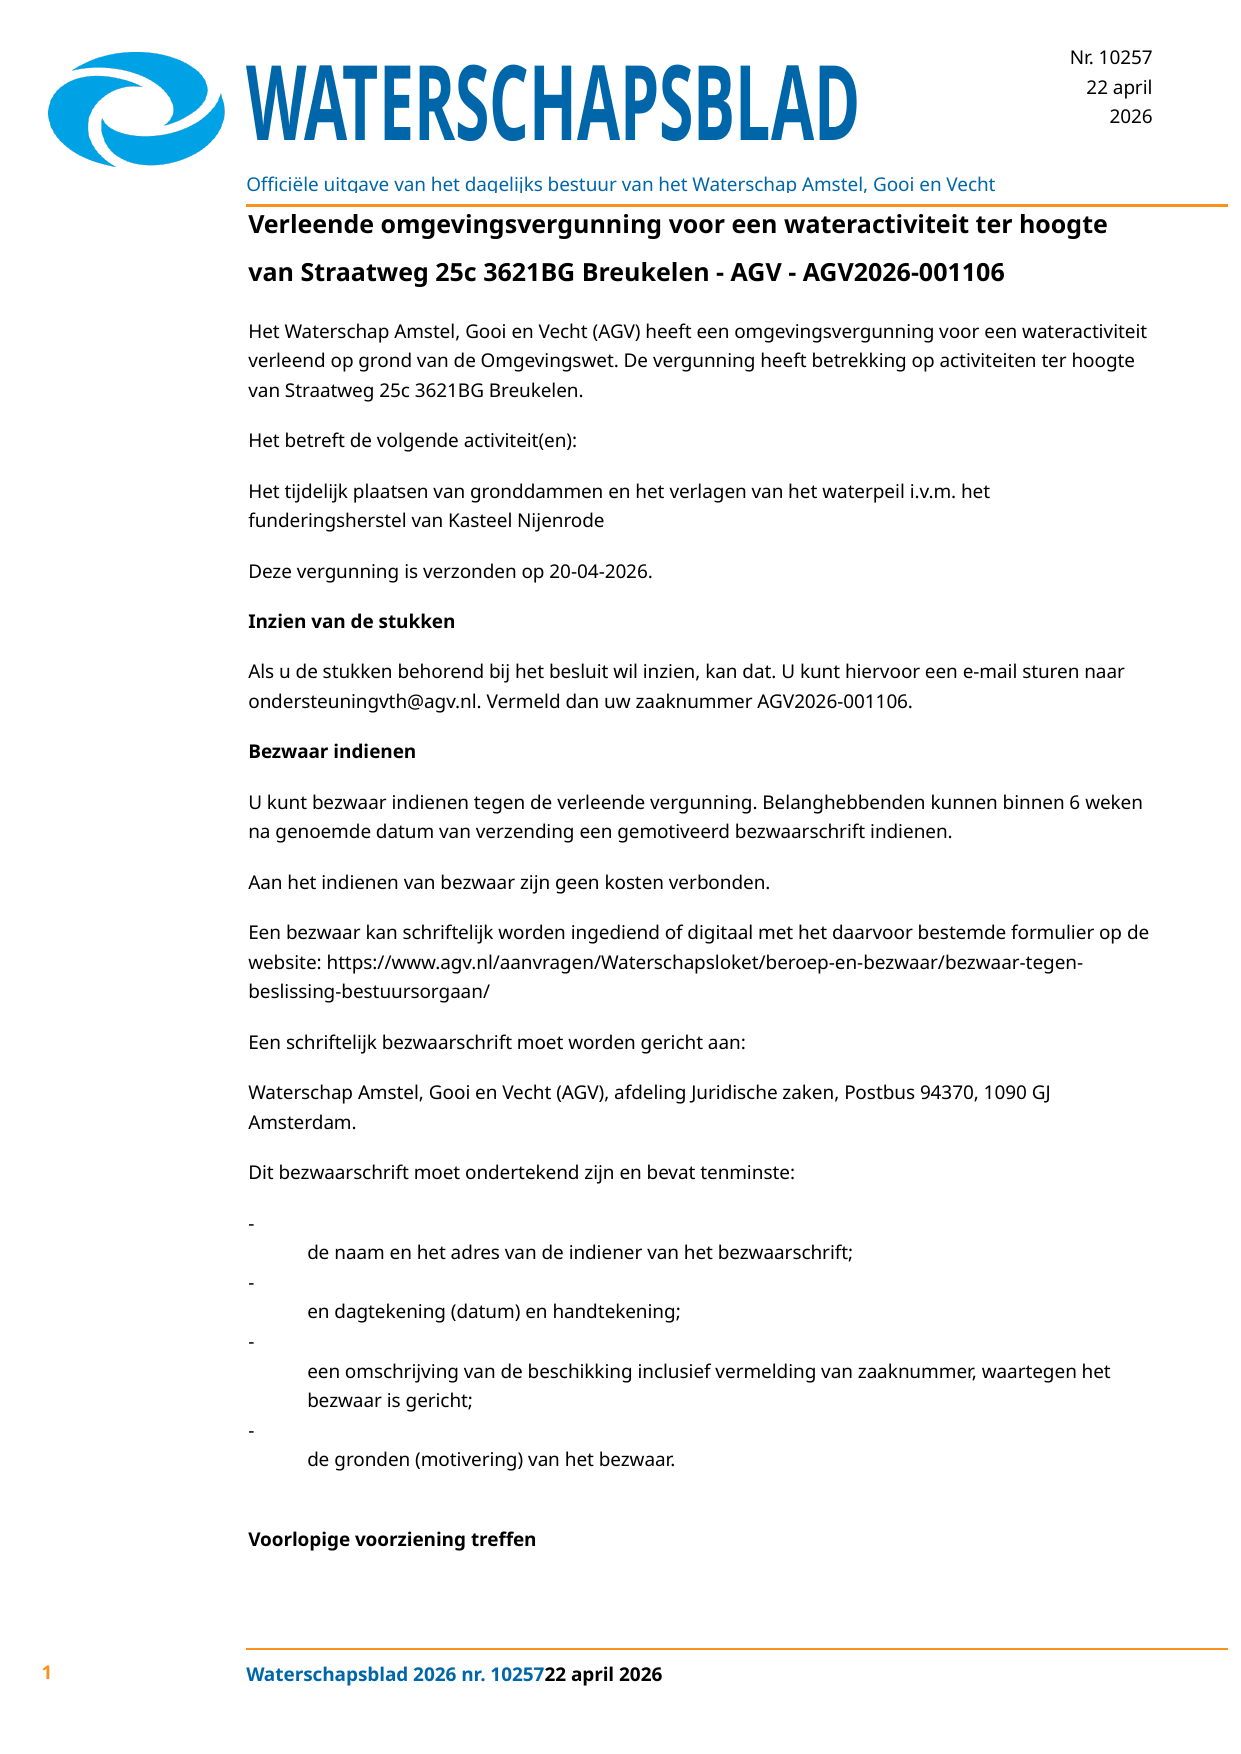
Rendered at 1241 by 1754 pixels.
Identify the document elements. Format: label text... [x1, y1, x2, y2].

text Dit bezwaarschrift moet ondertekend zijn en bevat tenminste: [248, 1159, 1152, 1185]
text Verleende omgevingsvergunning voor een wateractiviteit ter hoogte van Straatweg 25c 3621BG Breukelen - AGV - AGV2026-001106 [248, 207, 1152, 288]
list en dagtekening (datum) en handtekening; [248, 1299, 1152, 1324]
text Als u de stukken behorend bij het besluit wil inzien, kan dat. U kunt hiervoor een e-mail sturen naar ondersteuningvth@agv.nl. Vermeld dan uw zaaknummer AGV2026-001106. [248, 659, 1152, 714]
text Een bezwaar kan schriftelijk worden ingediend of digitaal met het daarvoor bestemde formulier op de website: https://www.agv.nl/aanvragen/Waterschapsloket/beroep-en-bezwaar/bezwaar-tegen-beslissing-bestuursorgaan/ [248, 919, 1152, 1004]
list een omschrijving van de beschikking inclusief vermelding van zaaknummer, waartegen het bezwaar is gericht; [248, 1358, 1152, 1413]
text Inzien van de stukken [248, 608, 1152, 634]
text Het Waterschap Amstel, Gooi en Vecht (AGV) heeft een omgevingsvergunning voor een wateractiviteit verleend op grond van de Omgevingswet. De vergunning heeft betrekking op activiteiten ter hoogte van Straatweg 25c 3621BG Breukelen. [248, 318, 1152, 403]
text Het betreft de volgende activiteit(en): [248, 427, 1152, 453]
text Waterschap Amstel, Gooi en Vecht (AGV), afdeling Juridische zaken, Postbus 94370, 1090 GJ Amsterdam. [248, 1079, 1152, 1135]
text Aan het indienen van bezwaar zijn geen kosten verbonden. [248, 869, 1152, 895]
text Een schriftelijk bezwaarschrift moet worden gericht aan: [248, 1029, 1152, 1055]
picture [41, 47, 231, 172]
text Bezwaar indienen [248, 739, 1152, 764]
text Voorlopige voorziening treffen [248, 1527, 1152, 1552]
list de gronden (motivering) van het bezwaar. [248, 1447, 1152, 1472]
text Het tijdelijk plaatsen van gronddammen en het verlagen van het waterpeil i.v.m. het funderingsherstel van Kasteel Nijenrode [248, 478, 1152, 533]
list de naam en het adres van de indiener van het bezwaarschrift; [248, 1239, 1152, 1265]
text Deze vergunning is verzonden op 20-04-2026. [248, 558, 1152, 584]
text U kunt bezwaar indienen tegen de verleende vergunning. Belanghebbenden kunnen binnen 6 weken na genoemde datum van verzending een gemotiveerd bezwaarschrift indienen. [248, 789, 1152, 844]
